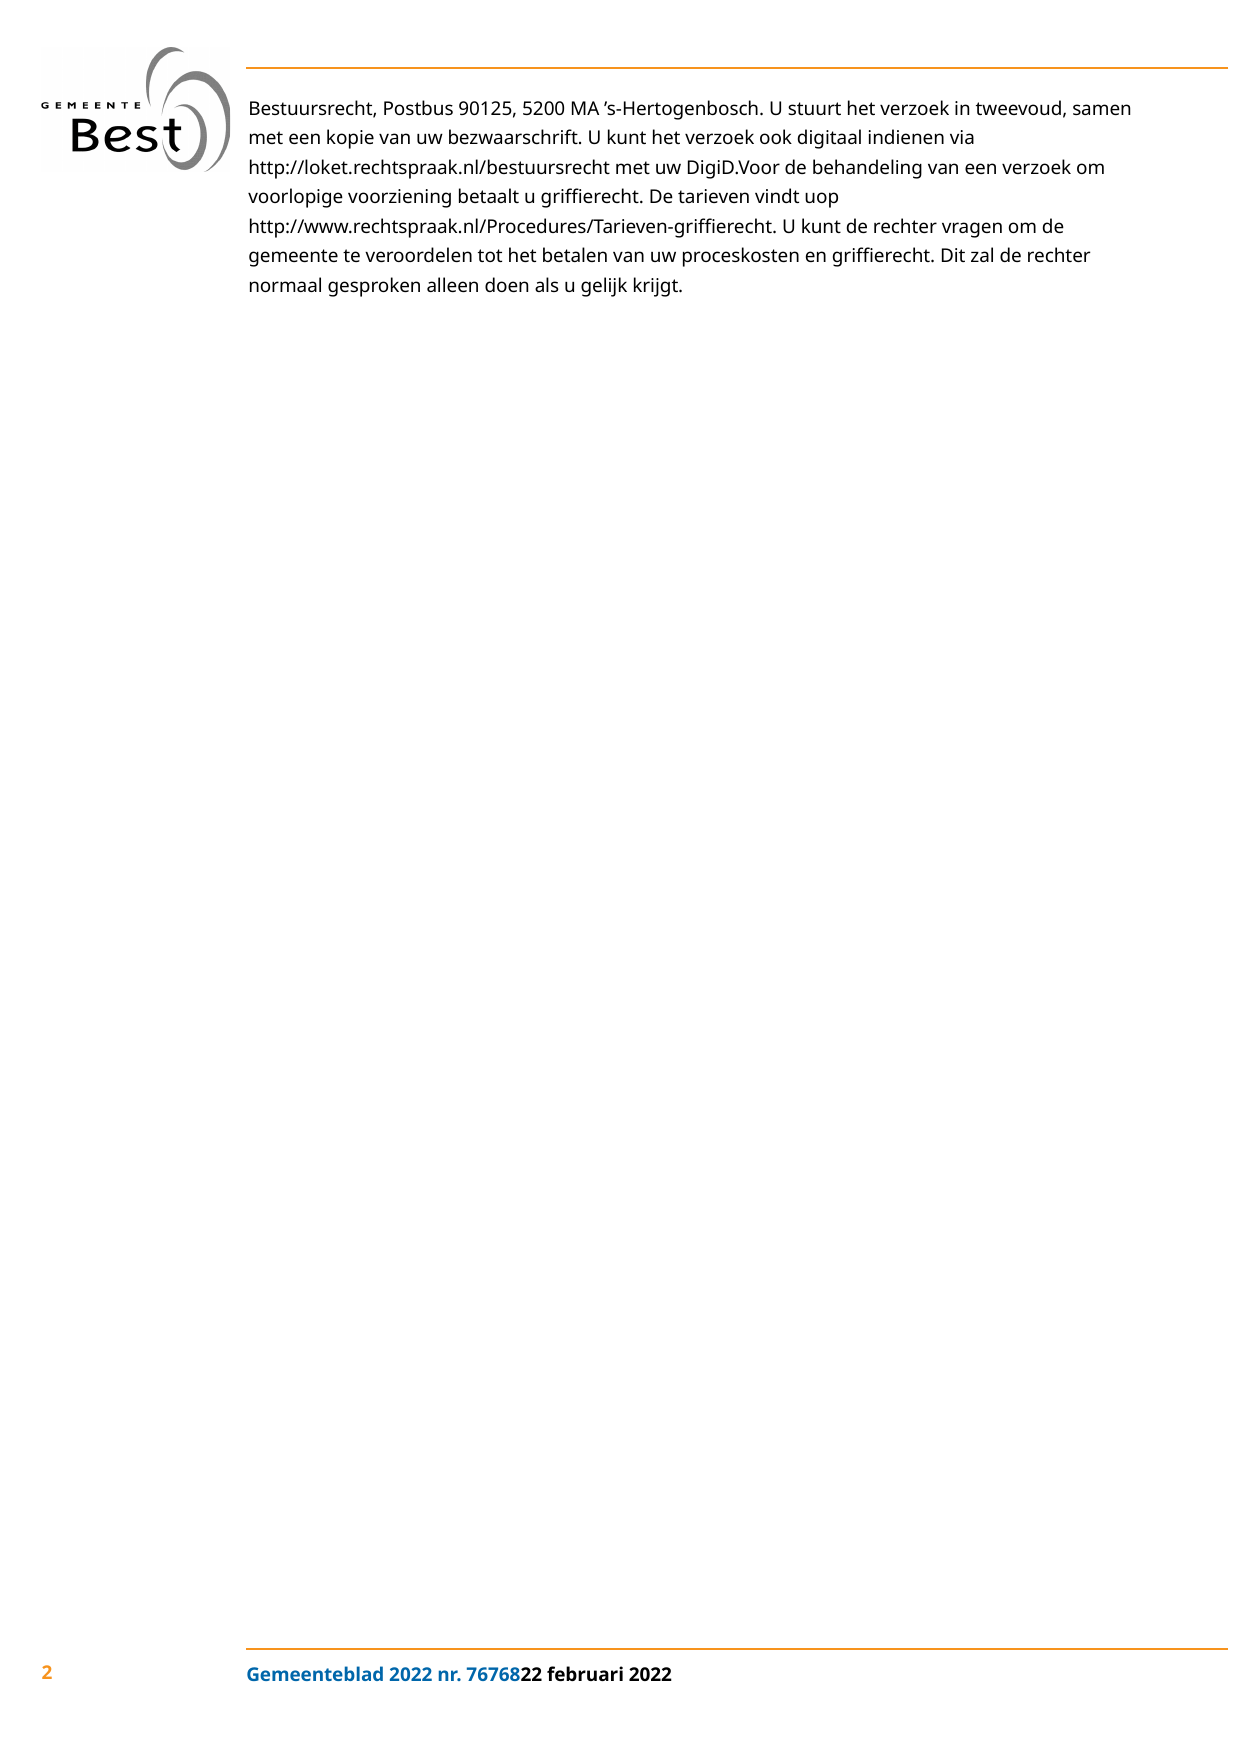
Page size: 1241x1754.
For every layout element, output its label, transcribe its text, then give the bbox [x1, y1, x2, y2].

text Bestuursrecht, Postbus 90125, 5200 MA ’s-Hertogenbosch. U stuurt het verzoek in tweevoud, samen met een kopie van uw bezwaarschrift. U kunt het verzoek ook digitaal indienen via http://loket.rechtspraak.nl/bestuursrecht met uw DigiD.Voor de behandeling van een verzoek om voorlopige voorziening betaalt u griffierecht. De tarieven vindt uop http://www.rechtspraak.nl/Procedures/Tarieven-griffierecht. U kunt de rechter vragen om de gemeente te veroordelen tot het betalen van uw proceskosten en griffierecht. Dit zal de rechter normaal gesproken alleen doen als u gelijk krijgt. [248, 95, 1152, 298]
picture [41, 47, 231, 172]
